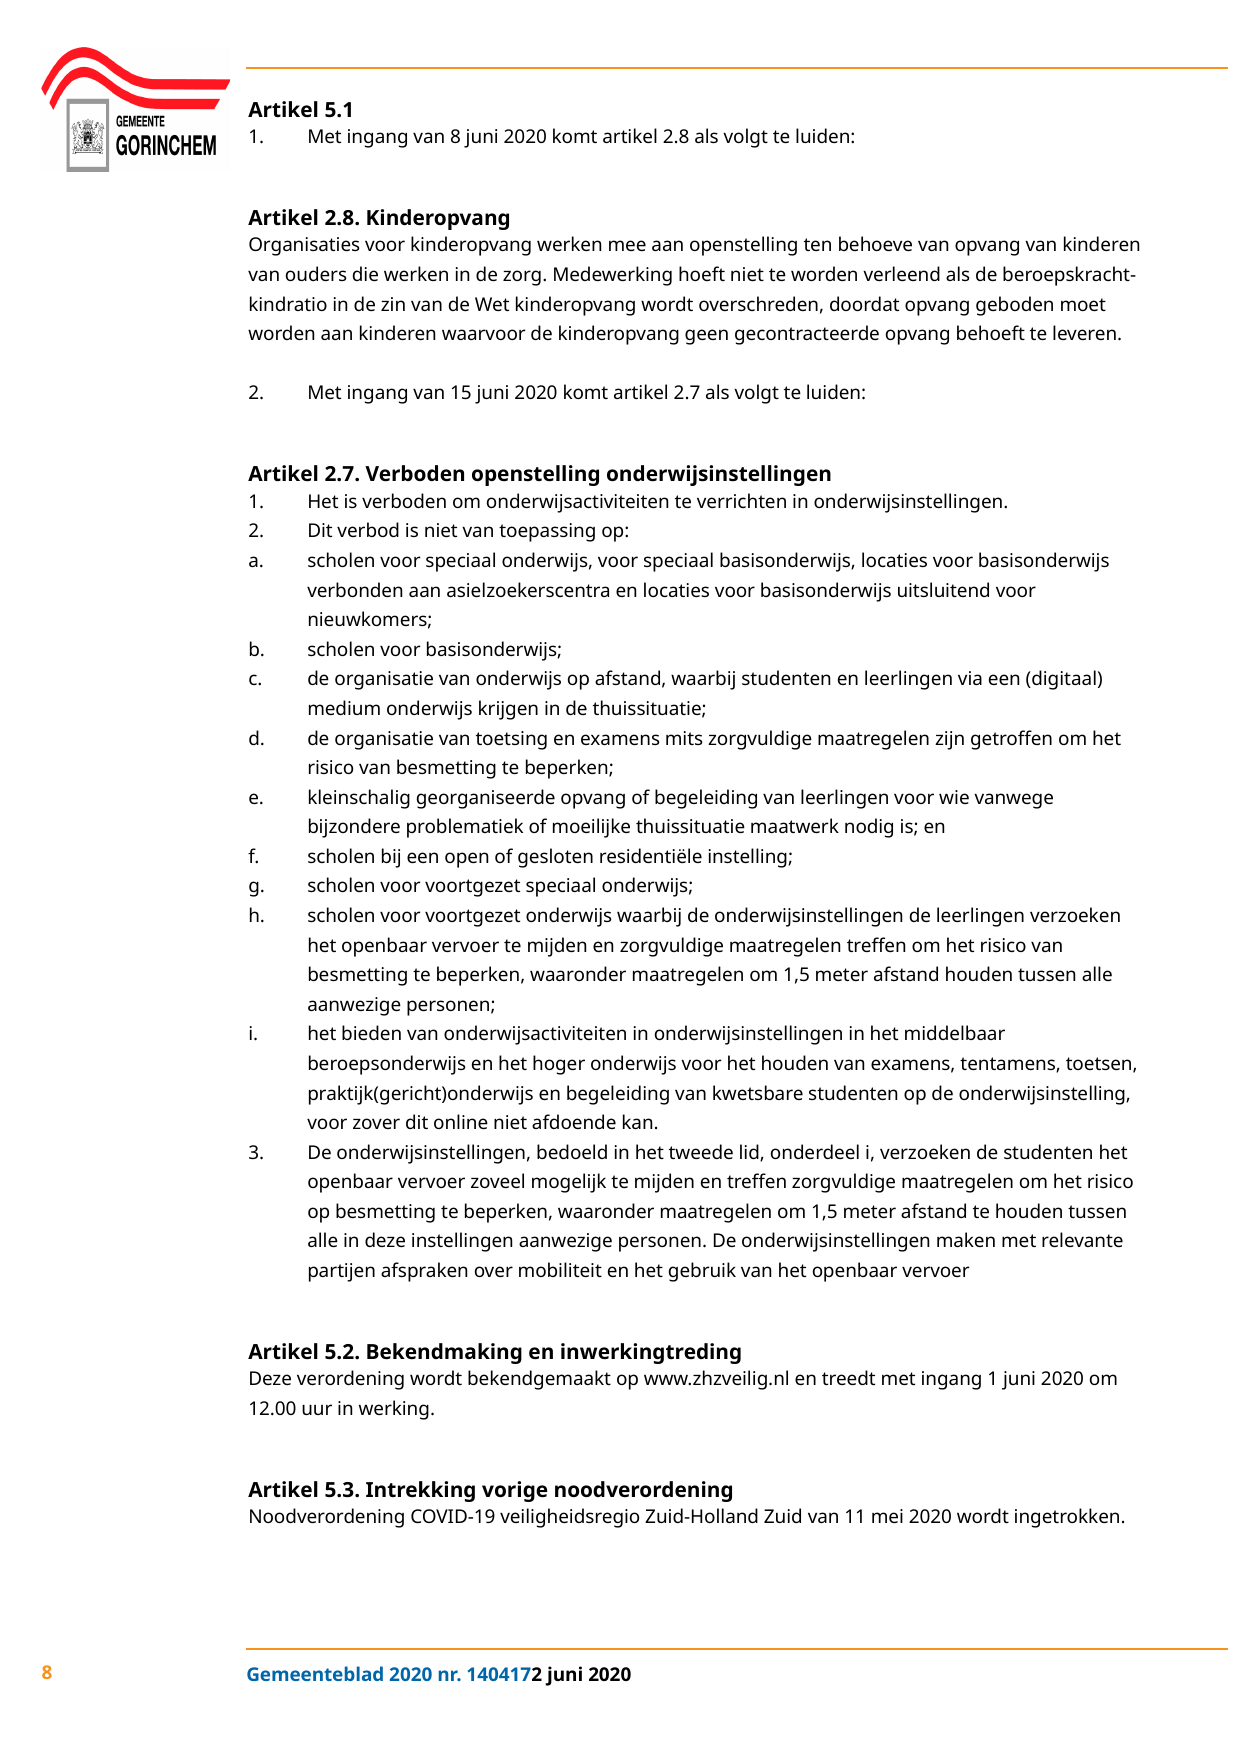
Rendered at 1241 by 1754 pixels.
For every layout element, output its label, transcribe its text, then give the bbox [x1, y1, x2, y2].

list scholen voor basisonderwijs; [248, 636, 1152, 662]
list Het is verboden om onderwijsactiviteiten te verrichten in onderwijsinstellingen. [248, 488, 1152, 514]
list De onderwijsinstellingen, bedoeld in het tweede lid, onderdeel i, verzoeken de studenten het openbaar vervoer zoveel mogelijk te mijden en treffen zorgvuldige maatregelen om het risico op besmetting te beperken, waaronder maatregelen om 1,5 meter afstand te houden tussen alle in deze instellingen aanwezige personen. De onderwijsinstellingen maken met relevante partijen afspraken over mobiliteit en het gebruik van het openbaar vervoer [248, 1139, 1152, 1283]
list scholen voor voortgezet onderwijs waarbij de onderwijsinstellingen de leerlingen verzoeken het openbaar vervoer te mijden en zorgvuldige maatregelen treffen om het risico van besmetting te beperken, waaronder maatregelen om 1,5 meter afstand houden tussen alle aanwezige personen; [248, 902, 1152, 1017]
list Met ingang van 15 juni 2020 komt artikel 2.7 als volgt te luiden: [248, 379, 1152, 405]
text Noodverordening COVID-19 veiligheidsregio Zuid-Holland Zuid van 11 mei 2020 wordt ingetrokken. [248, 1504, 1152, 1529]
list het bieden van onderwijsactiviteiten in onderwijsinstellingen in het middelbaar beroepsonderwijs en het hoger onderwijs voor het houden van examens, tentamens, toetsen, praktijk(gericht)onderwijs en begeleiding van kwetsbare studenten op de onderwijsinstelling, voor zover dit online niet afdoende kan. [248, 1021, 1152, 1135]
list Dit verbod is niet van toepassing op: [248, 518, 1152, 543]
text Deze verordening wordt bekendgemaakt op www.zhzveilig.nl en treedt met ingang 1 juni 2020 om 12.00 uur in werking. [248, 1366, 1152, 1421]
text Artikel 5.3. Intrekking vorige noodverordening [248, 1475, 1152, 1504]
text Artikel 2.7. Verboden openstelling onderwijsinstellingen [248, 459, 1152, 488]
list scholen voor speciaal onderwijs, voor speciaal basisonderwijs, locaties voor basisonderwijs verbonden aan asielzoekerscentra en locaties voor basisonderwijs uitsluitend voor nieuwkomers; [248, 547, 1152, 632]
list kleinschalig georganiseerde opvang of begeleiding van leerlingen voor wie vanwege bijzondere problematiek of moeilijke thuissituatie maatwerk nodig is; en [248, 784, 1152, 839]
text Artikel 5.2. Bekendmaking en inwerkingtreding [248, 1337, 1152, 1366]
list Met ingang van 8 juni 2020 komt artikel 2.8 als volgt te luiden: [248, 123, 1152, 149]
list scholen bij een open of gesloten residentiële instelling; [248, 843, 1152, 869]
list de organisatie van onderwijs op afstand, waarbij studenten en leerlingen via een (digitaal) medium onderwijs krijgen in de thuissituatie; [248, 666, 1152, 721]
text Artikel 5.1 [248, 95, 1152, 123]
text Artikel 2.8. Kinderopvang [248, 203, 1152, 232]
list de organisatie van toetsing en examens mits zorgvuldige maatregelen zijn getroffen om het risico van besmetting te beperken; [248, 725, 1152, 780]
picture [41, 47, 231, 172]
text Organisaties voor kinderopvang werken mee aan openstelling ten behoeve van opvang van kinderen van ouders die werken in de zorg. Medewerking hoeft niet te worden verleend als de beroepskracht-kindratio in de zin van de Wet kinderopvang wordt overschreden, doordat opvang geboden moet worden aan kinderen waarvoor de kinderopvang geen gecontracteerde opvang behoeft te leveren. [248, 232, 1152, 346]
list scholen voor voortgezet speciaal onderwijs; [248, 873, 1152, 898]
